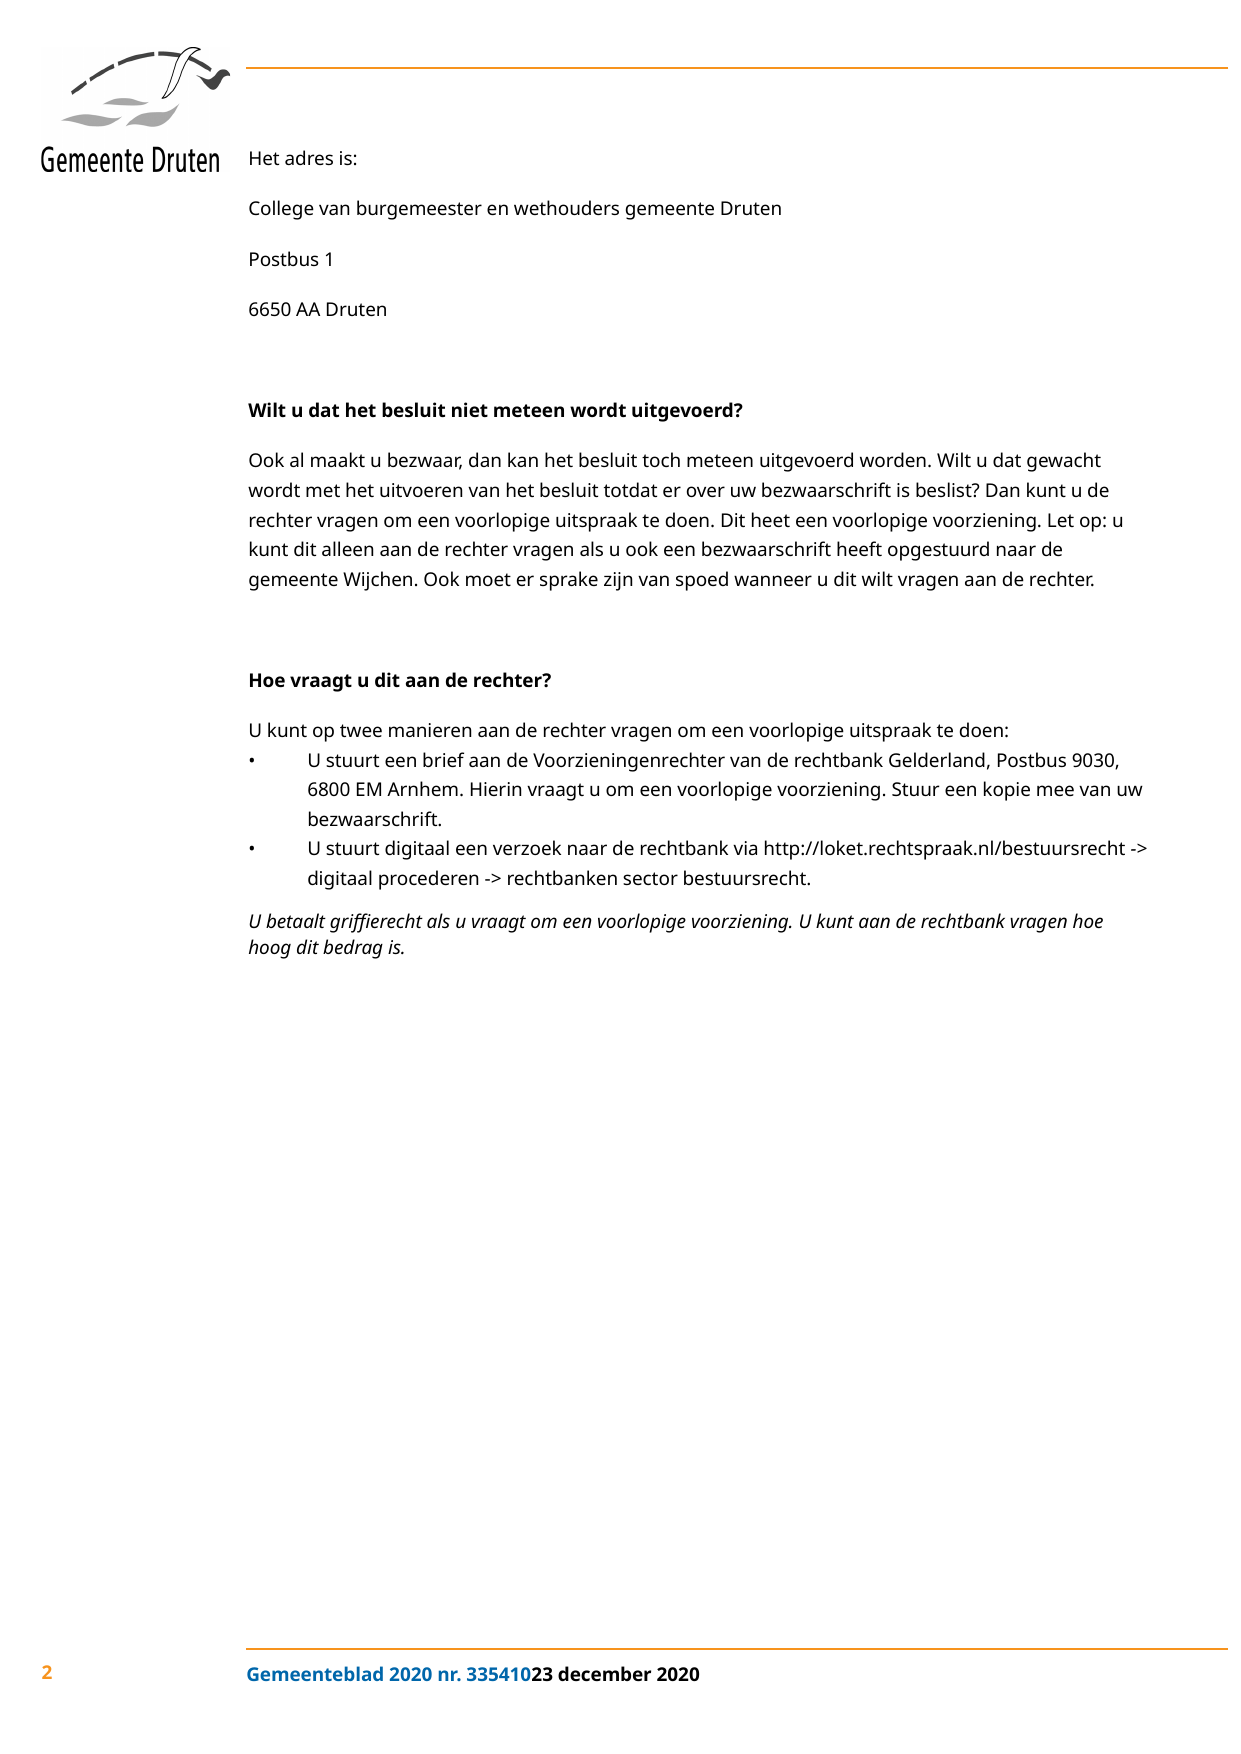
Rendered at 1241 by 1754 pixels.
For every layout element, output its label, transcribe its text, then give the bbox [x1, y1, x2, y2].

text Het adres is: [248, 145, 1152, 171]
text Hoe vraagt u dit aan de rechter? [248, 667, 1152, 693]
text 6650 AA Druten [248, 296, 1152, 322]
list U stuurt een brief aan de Voorzieningenrechter van de rechtbank Gelderland, Postbus 9030, 6800 EM Arnhem. Hierin vraagt u om een voorlopige voorziening. Stuur een kopie mee van uw bezwaarschrift. [248, 747, 1152, 832]
text U betaalt griffierecht als u vraagt om een voorlopige voorziening. U kunt aan de rechtbank vragen hoe hoog dit bedrag is. [248, 908, 1152, 960]
text Wilt u dat het besluit niet meteen wordt uitgevoerd? [248, 397, 1152, 423]
text Postbus 1 [248, 246, 1152, 272]
text U kunt op twee manieren aan de rechter vragen om een voorlopige uitspraak te doen: [248, 717, 1152, 743]
list U stuurt digitaal een verzoek naar de rechtbank via http://loket.rechtspraak.nl/bestuursrecht -> digitaal procederen -> rechtbanken sector bestuursrecht. [248, 836, 1152, 891]
text College van burgemeester en wethouders gemeente Druten [248, 196, 1152, 221]
text Ook al maakt u bezwaar, dan kan het besluit toch meteen uitgevoerd worden. Wilt u dat gewacht wordt met het uitvoeren van het besluit totdat er over uw bezwaarschrift is beslist? Dan kunt u de rechter vragen om een voorlopige uitspraak te doen. Dit heet een voorlopige voorziening. Let op: u kunt dit alleen aan de rechter vragen als u ook een bezwaarschrift heeft opgestuurd naar de gemeente Wijchen. Ook moet er sprake zijn van spoed wanneer u dit wilt vragen aan de rechter. [248, 448, 1152, 592]
picture [41, 47, 231, 172]
